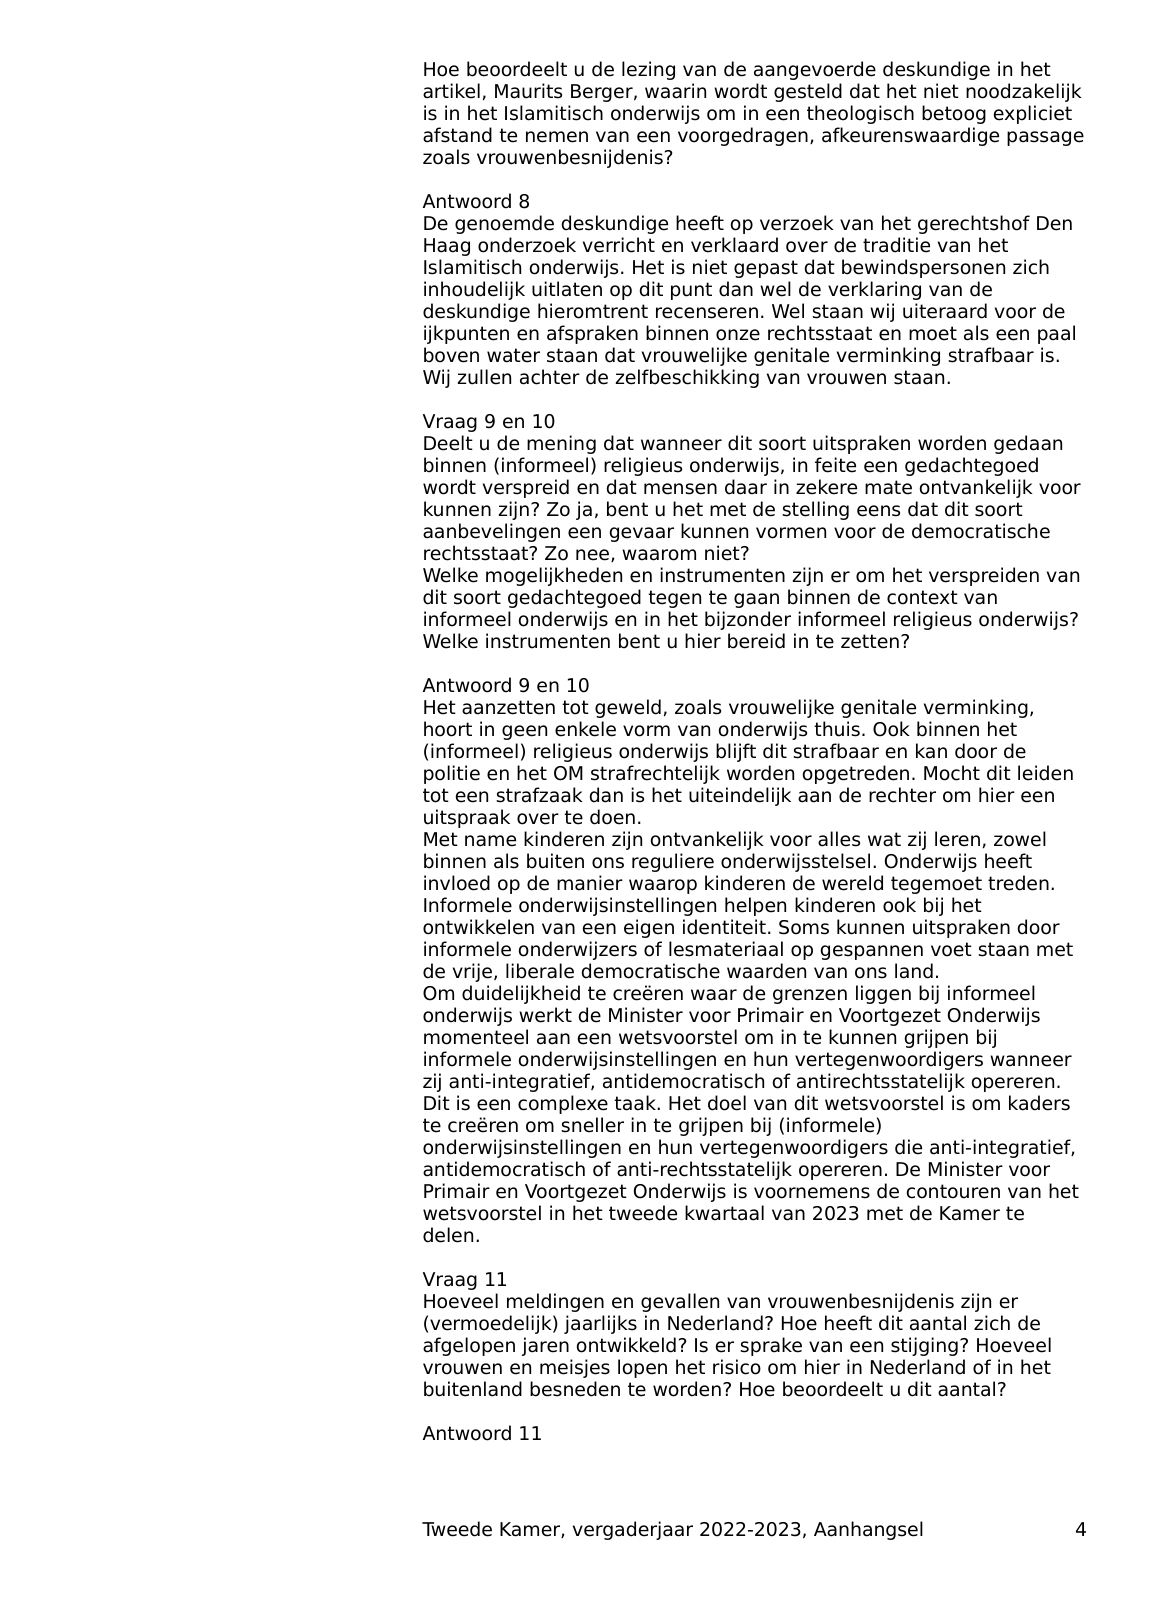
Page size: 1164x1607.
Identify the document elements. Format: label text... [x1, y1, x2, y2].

text Met name kinderen zijn ontvankelijk voor alles wat zij leren, zowel binnen als buiten ons reguliere onderwijsstelsel. Onderwijs heeft invloed op de manier waarop kinderen de wereld tegemoet treden. Informele onderwijsinstellingen helpen kinderen ook bij het ontwikkelen van een eigen identiteit. Soms kunnen uitspraken door informele onderwijzers of lesmateriaal op gespannen voet staan met de vrije, liberale democratische waarden van ons land. [422, 829, 1087, 983]
text De genoemde deskundige heeft op verzoek van het gerechtshof Den Haag onderzoek verricht en verklaard over de traditie van het Islamitisch onderwijs. Het is niet gepast dat bewindspersonen zich inhoudelijk uitlaten op dit punt dan wel de verklaring van de deskundige hieromtrent recenseren. Wel staan wij uiteraard voor de ijkpunten en afspraken binnen onze rechtsstaat en moet als een paal boven water staan dat vrouwelijke genitale verminking strafbaar is. Wij zullen achter de zelfbeschikking van vrouwen staan. [422, 213, 1087, 389]
text Het aanzetten tot geweld, zoals vrouwelijke genitale verminking, hoort in geen enkele vorm van onderwijs thuis. Ook binnen het (informeel) religieus onderwijs blijft dit strafbaar en kan door de politie en het OM strafrechtelijk worden opgetreden. Mocht dit leiden tot een strafzaak dan is het uiteindelijk aan de rechter om hier een uitspraak over te doen. [422, 697, 1087, 829]
text Vraag 11 [422, 1269, 1087, 1291]
text Welke mogelijkheden en instrumenten zijn er om het verspreiden van dit soort gedachtegoed tegen te gaan binnen de context van informeel onderwijs en in het bijzonder informeel religieus onderwijs? Welke instrumenten bent u hier bereid in te zetten? [422, 565, 1087, 653]
text Antwoord 11 [422, 1423, 1087, 1445]
text Om duidelijkheid te creëren waar de grenzen liggen bij informeel onderwijs werkt de Minister voor Primair en Voortgezet Onderwijs momenteel aan een wetsvoorstel om in te kunnen grijpen bij informele onderwijsinstellingen en hun vertegenwoordigers wanneer zij anti-integratief, antidemocratisch of antirechtsstatelijk opereren. Dit is een complexe taak. Het doel van dit wetsvoorstel is om kaders te creëren om sneller in te grijpen bij (informele) onderwijsinstellingen en hun vertegenwoordigers die anti-integratief, antidemocratisch of anti-rechtsstatelijk opereren. De Minister voor Primair en Voortgezet Onderwijs is voornemens de contouren van het wetsvoorstel in het tweede kwartaal van 2023 met de Kamer te delen. [422, 983, 1087, 1247]
text Deelt u de mening dat wanneer dit soort uitspraken worden gedaan binnen (informeel) religieus onderwijs, in feite een gedachtegoed wordt verspreid en dat mensen daar in zekere mate ontvankelijk voor kunnen zijn? Zo ja, bent u het met de stelling eens dat dit soort aanbevelingen een gevaar kunnen vormen voor de democratische rechtsstaat? Zo nee, waarom niet? [422, 433, 1087, 565]
text Antwoord 9 en 10 [422, 675, 1087, 697]
text Vraag 9 en 10 [422, 411, 1087, 433]
text Hoeveel meldingen en gevallen van vrouwenbesnijdenis zijn er (vermoedelijk) jaarlijks in Nederland? Hoe heeft dit aantal zich de afgelopen jaren ontwikkeld? Is er sprake van een stijging? Hoeveel vrouwen en meisjes lopen het risico om hier in Nederland of in het buitenland besneden te worden? Hoe beoordeelt u dit aantal? [422, 1291, 1087, 1401]
text Antwoord 8 [422, 191, 1087, 213]
text Hoe beoordeelt u de lezing van de aangevoerde deskundige in het artikel, Maurits Berger, waarin wordt gesteld dat het niet noodzakelijk is in het Islamitisch onderwijs om in een theologisch betoog expliciet afstand te nemen van een voorgedragen, afkeurenswaardige passage zoals vrouwenbesnijdenis? [422, 59, 1087, 169]
